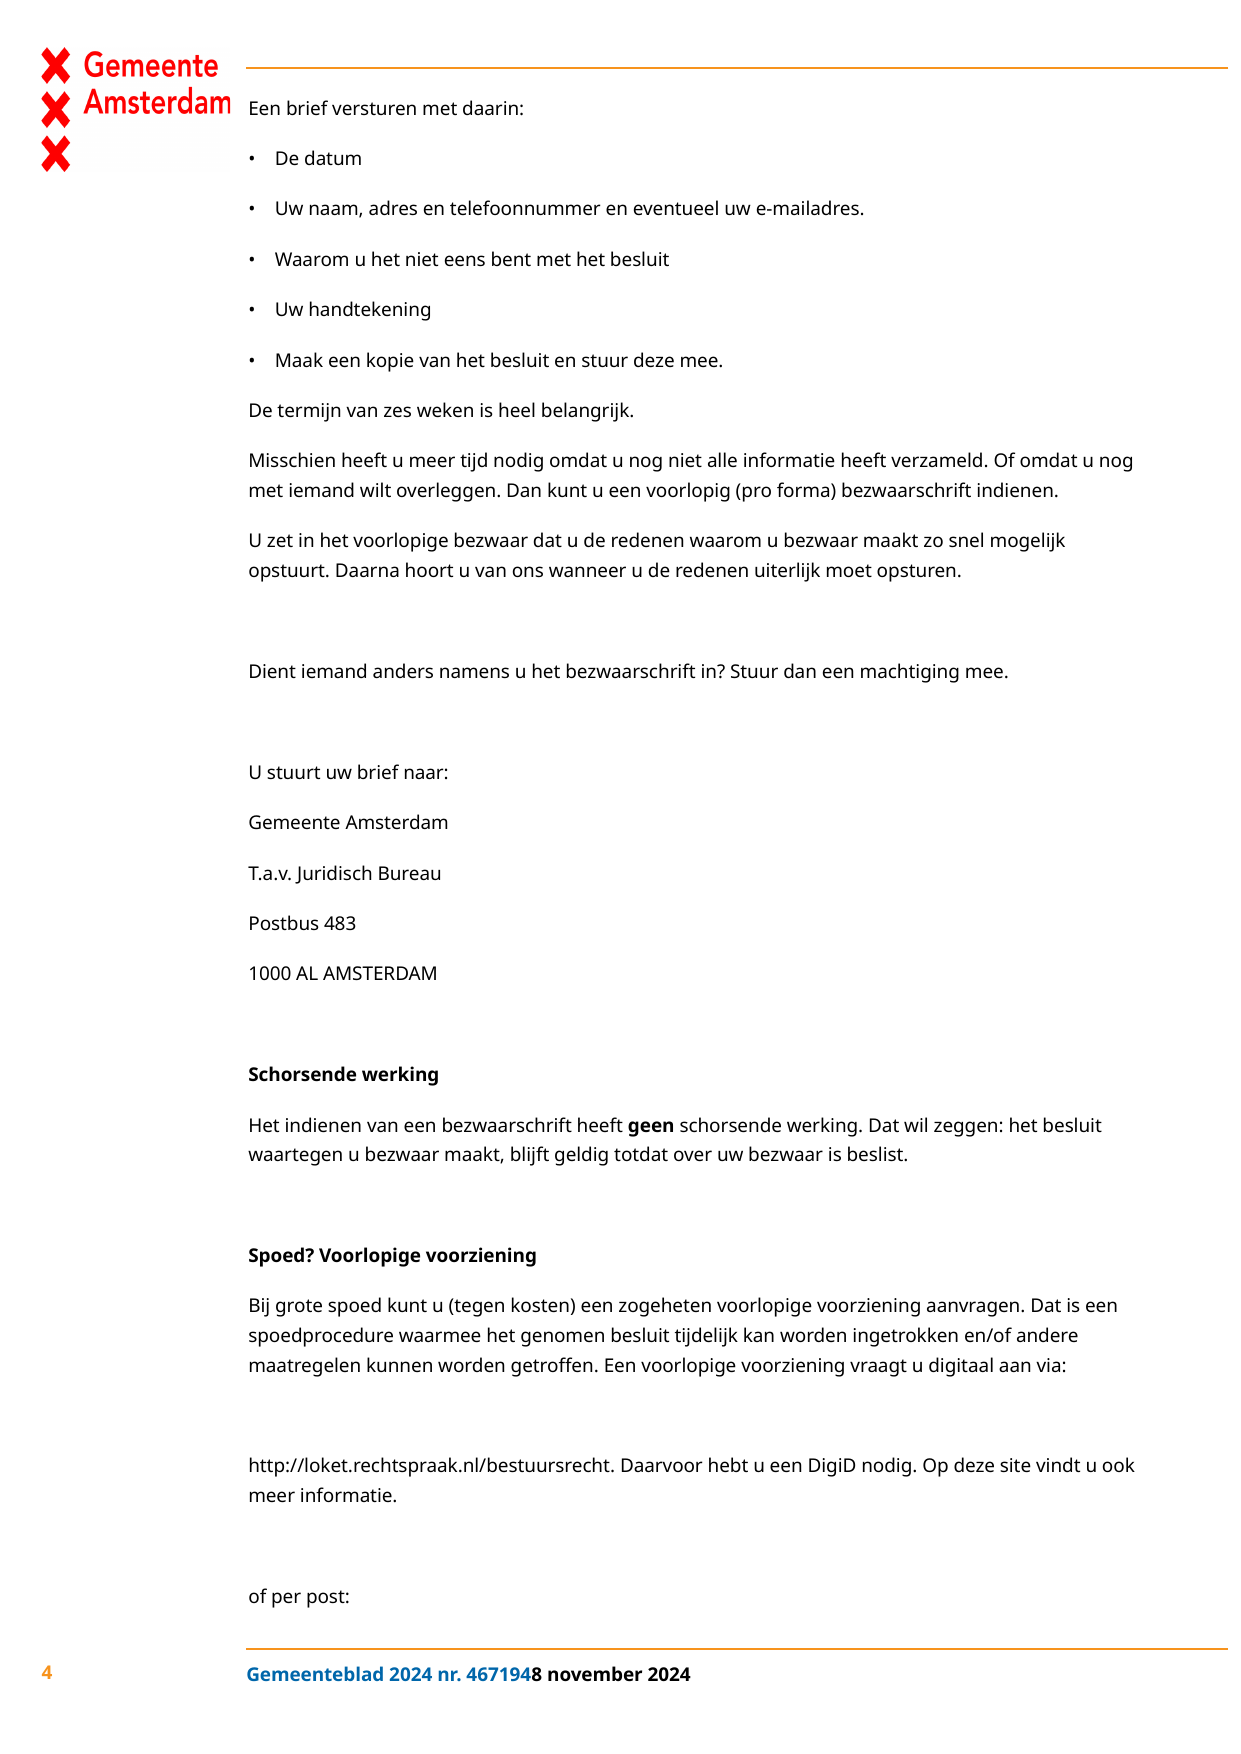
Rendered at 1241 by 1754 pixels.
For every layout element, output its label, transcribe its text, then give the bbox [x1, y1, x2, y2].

text Schorsende werking [248, 1061, 1152, 1087]
text http://loket.rechtspraak.nl/bestuursrecht. Daarvoor hebt u een DigiD nodig. Op deze site vindt u ook meer informatie. [248, 1453, 1152, 1508]
text • Uw naam, adres en telefoonnummer en eventueel uw e-mailadres. [248, 196, 1152, 221]
text T.a.v. Juridisch Bureau [248, 860, 1152, 886]
text U stuurt uw brief naar: [248, 759, 1152, 785]
text Gemeente Amsterdam [248, 809, 1152, 835]
text • Uw handtekening [248, 296, 1152, 322]
text Het indienen van een bezwaarschrift heeft geen schorsende werking. Dat wil zeggen: het besluit waartegen u bezwaar maakt, blijft geldig totdat over uw bezwaar is beslist. [248, 1112, 1152, 1167]
text Dient iemand anders namens u het bezwaarschrift in? Stuur dan een machtiging mee. [248, 658, 1152, 684]
text Postbus 483 [248, 910, 1152, 936]
picture [41, 47, 231, 172]
text Bij grote spoed kunt u (tegen kosten) een zogeheten voorlopige voorziening aanvragen. Dat is een spoedprocedure waarmee het genomen besluit tijdelijk kan worden ingetrokken en/of andere maatregelen kunnen worden getroffen. Een voorlopige voorziening vraagt u digitaal aan via: [248, 1293, 1152, 1378]
text De termijn van zes weken is heel belangrijk. [248, 397, 1152, 423]
text of per post: [248, 1583, 1152, 1609]
text • Maak een kopie van het besluit en stuur deze mee. [248, 347, 1152, 373]
text Spoed? Voorlopige voorziening [248, 1242, 1152, 1268]
text Misschien heeft u meer tijd nodig omdat u nog niet alle informatie heeft verzameld. Of omdat u nog met iemand wilt overleggen. Dan kunt u een voorlopig (pro forma) bezwaarschrift indienen. [248, 448, 1152, 503]
text • Waarom u het niet eens bent met het besluit [248, 246, 1152, 272]
text 1000 AL AMSTERDAM [248, 961, 1152, 986]
text • De datum [248, 145, 1152, 171]
text Een brief versturen met daarin: [248, 95, 1152, 121]
text U zet in het voorlopige bezwaar dat u de redenen waarom u bezwaar maakt zo snel mogelijk opstuurt. Daarna hoort u van ons wanneer u de redenen uiterlijk moet opsturen. [248, 528, 1152, 583]
